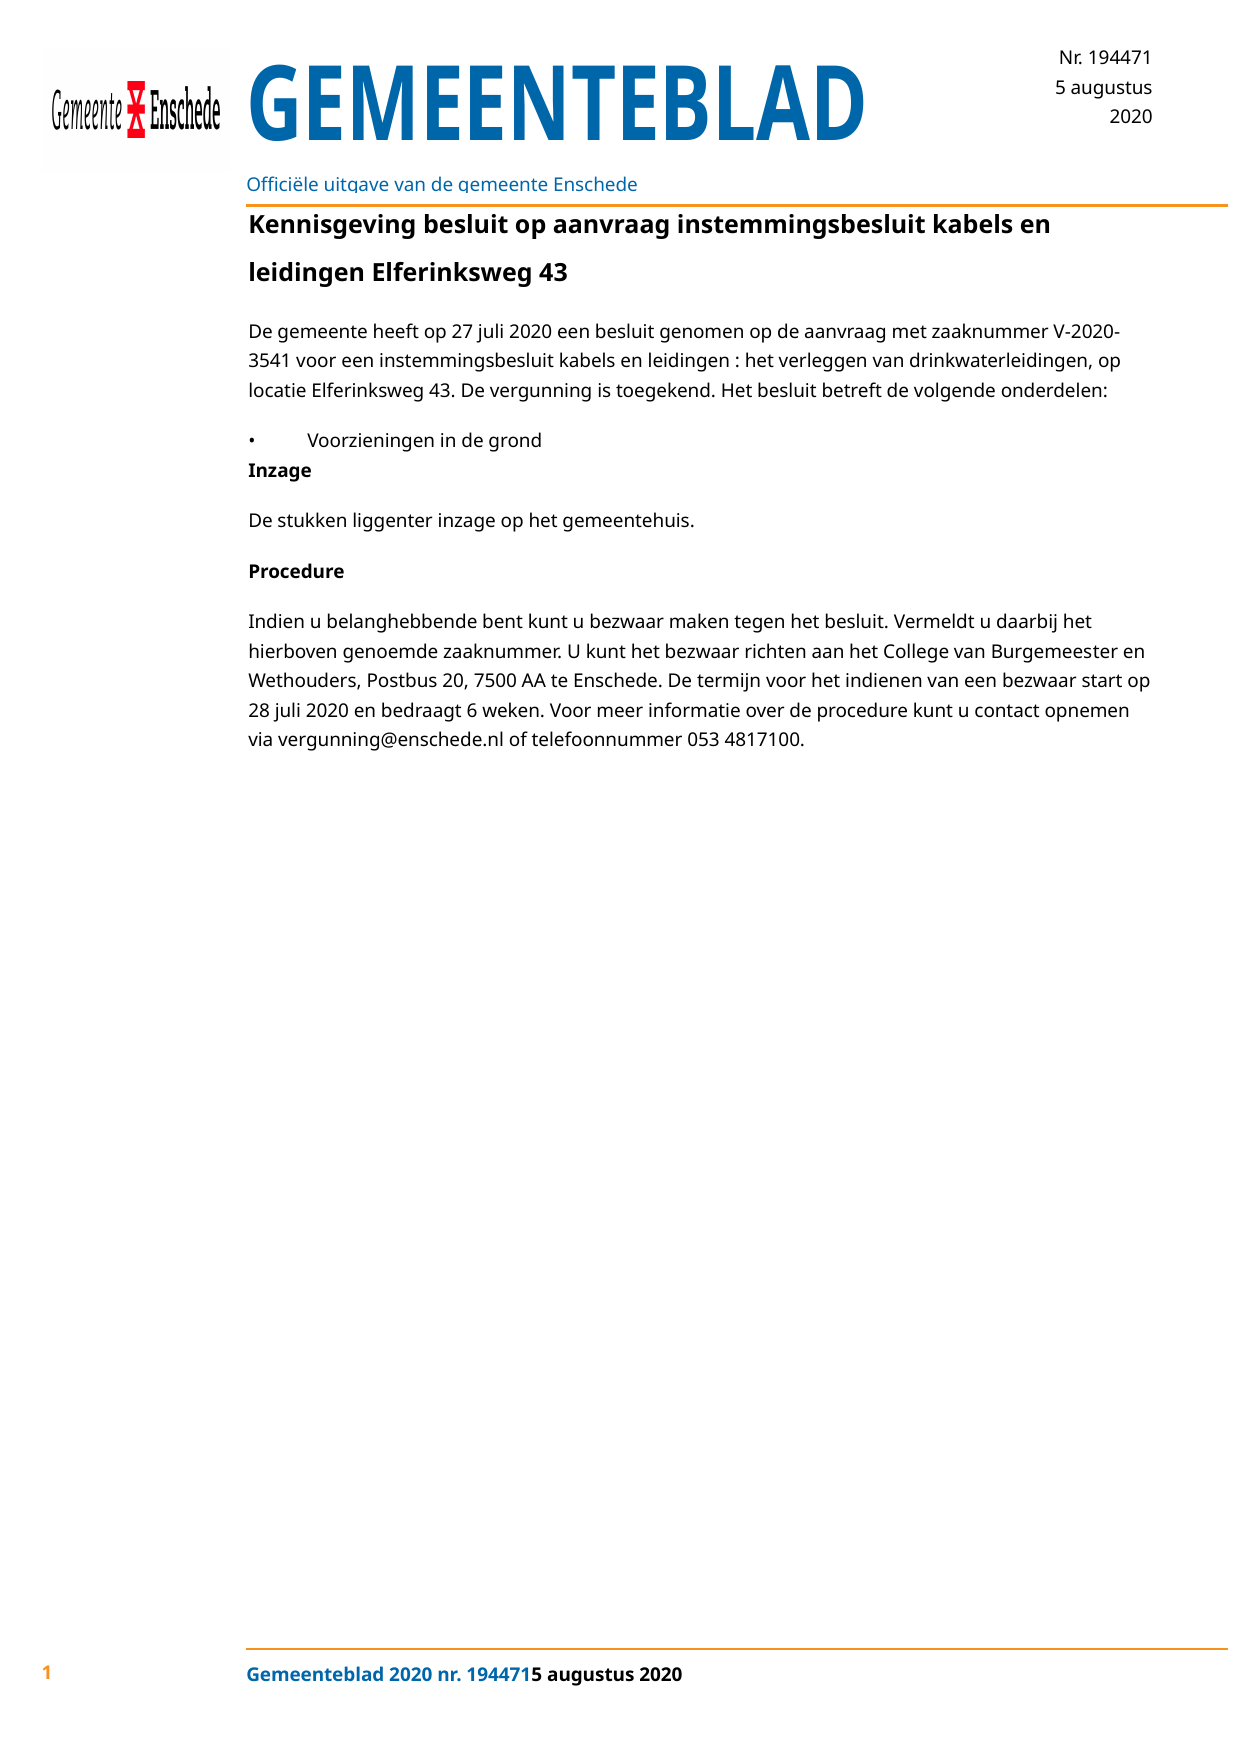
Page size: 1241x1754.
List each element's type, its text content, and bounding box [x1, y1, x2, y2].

text Kennisgeving besluit op aanvraag instemmingsbesluit kabels en leidingen Elferinksweg 43 [248, 207, 1152, 288]
picture [41, 47, 231, 172]
text Procedure [248, 558, 1152, 584]
list Voorzieningen in de grond [248, 427, 1152, 453]
text De stukken liggenter inzage op het gemeentehuis. [248, 507, 1152, 533]
text Inzage [248, 457, 1152, 483]
text Indien u belanghebbende bent kunt u bezwaar maken tegen het besluit. Vermeldt u daarbij het hierboven genoemde zaaknummer. U kunt het bezwaar richten aan het College van Burgemees­ter en Wethouders, Postbus 20, 7500 AA te Enschede. De termijn voor het indienen van een bezwaar start op 28 juli 2020 en bedraagt 6 weken. Voor meer informatie over de procedure kunt u contact opnemen via vergunning@enschede.nl of telefoonnummer 053 4817100. [248, 608, 1152, 752]
text De gemeente heeft op 27 juli 2020 een besluit genomen op de aanvraag met zaaknummer V-2020-3541 voor een instemmingsbesluit kabels en leidingen : het verleggen van drinkwaterleidingen, op locatie Elferinksweg 43. De vergunning is toegekend. Het besluit betreft de volgende onderdelen: [248, 318, 1152, 403]
